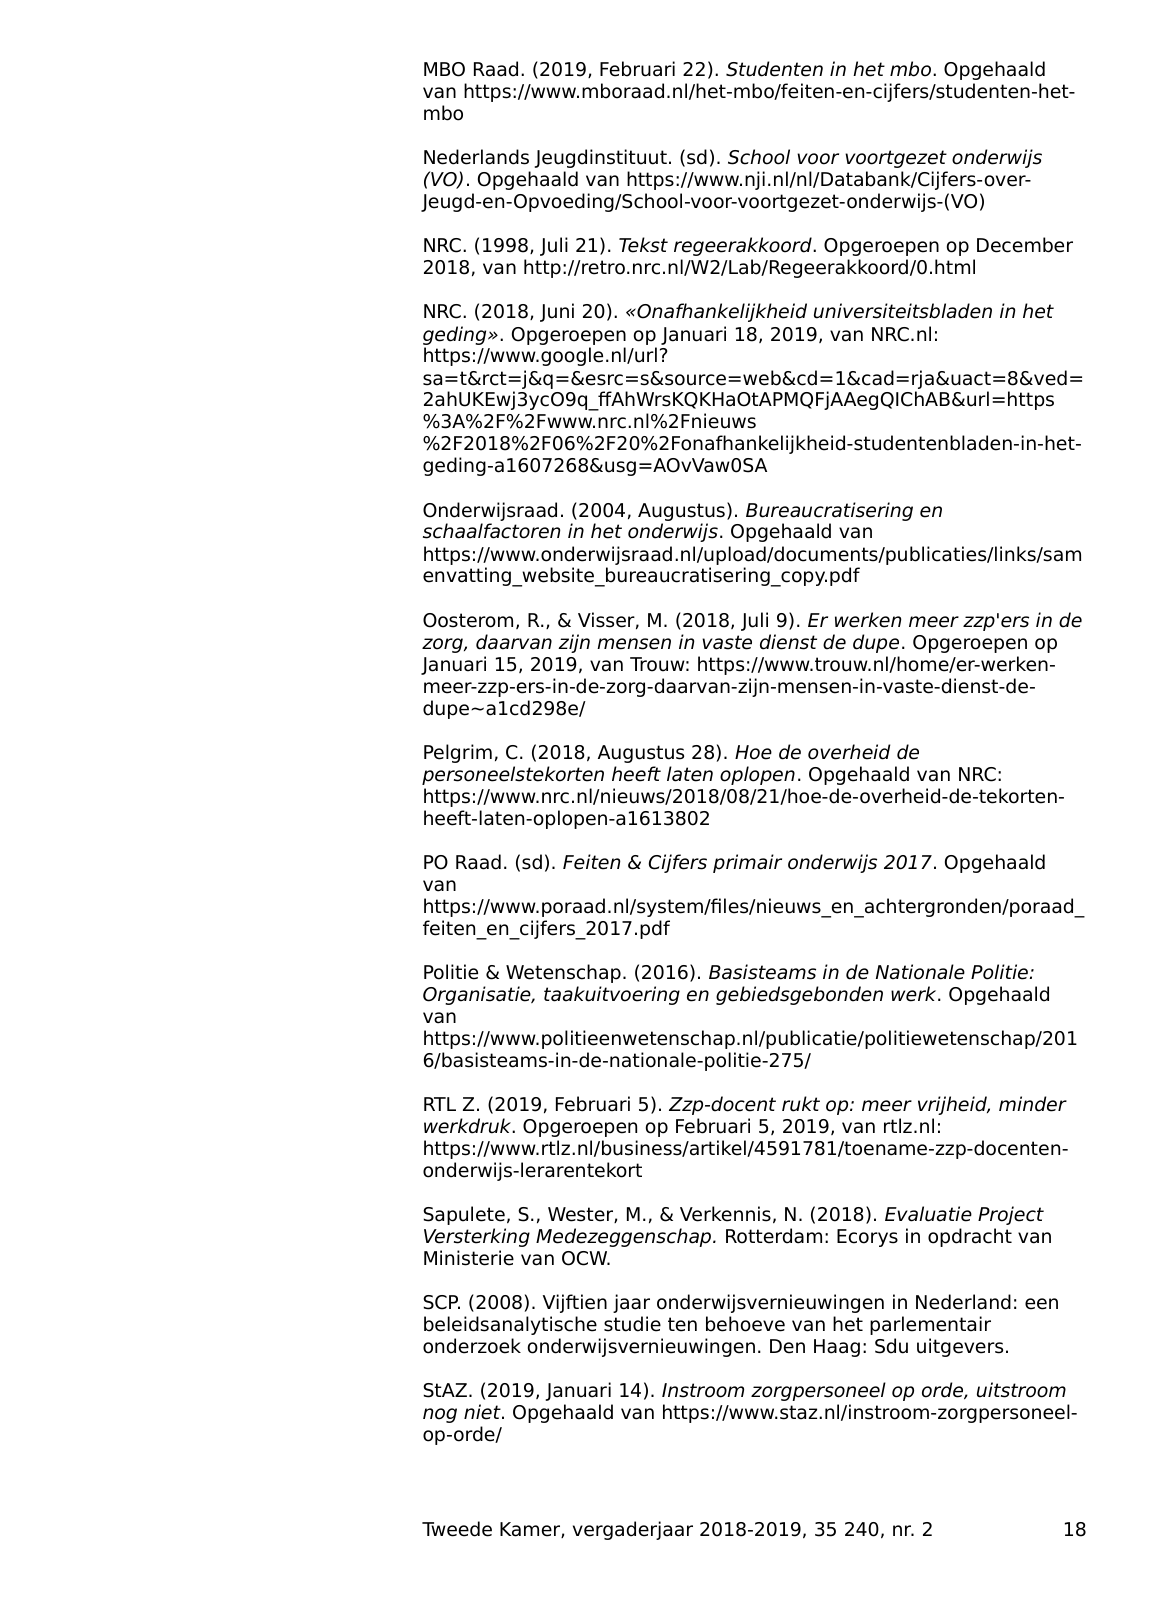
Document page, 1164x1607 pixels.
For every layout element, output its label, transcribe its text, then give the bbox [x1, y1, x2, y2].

text Politie & Wetenschap. (2016). Basisteams in de Nationale Politie: Organisatie, taakuitvoering en gebiedsgebonden werk. Opgehaald van https://www.politieenwetenschap.nl/publicatie/politiewetenschap/2016/basisteams-in-de-nationale-politie-275/ [422, 962, 1087, 1072]
text MBO Raad. (2019, Februari 22). Studenten in het mbo. Opgehaald van https://www.mboraad.nl/het-mbo/feiten-en-cijfers/studenten-het-mbo [422, 59, 1087, 125]
text StAZ. (2019, Januari 14). Instroom zorgpersoneel op orde, uitstroom nog niet. Opgehaald van https://www.staz.nl/instroom-zorgpersoneel-op-orde/ [422, 1380, 1087, 1446]
text Onderwijsraad. (2004, Augustus). Bureaucratisering en schaalfactoren in het onderwijs. Opgehaald van https://www.onderwijsraad.nl/upload/documents/publicaties/links/samenvatting_website_bureaucratisering_copy.pdf [422, 499, 1087, 587]
text PO Raad. (sd). Feiten & Cijfers primair onderwijs 2017. Opgehaald van https://www.poraad.nl/system/files/nieuws_en_achtergronden/poraad_feiten_en_cijfers_2017.pdf [422, 852, 1087, 940]
text Oosterom, R., & Visser, M. (2018, Juli 9). Er werken meer zzp'ers in de zorg, daarvan zijn mensen in vaste dienst de dupe. Opgeroepen op Januari 15, 2019, van Trouw: https://www.trouw.nl/home/er-werken-meer-zzp-ers-in-de-zorg-daarvan-zijn-mensen-in-vaste-dienst-de-dupe~a1cd298e/ [422, 609, 1087, 719]
text NRC. (1998, Juli 21). Tekst regeerakkoord. Opgeroepen op December 2018, van http://retro.nrc.nl/W2/Lab/Regeerakkoord/0.html [422, 235, 1087, 279]
text Nederlands Jeugdinstituut. (sd). School voor voortgezet onderwijs (VO). Opgehaald van https://www.nji.nl/nl/Databank/Cijfers-over-Jeugd-en-Opvoeding/School-voor-voortgezet-onderwijs-(VO) [422, 147, 1087, 213]
text SCP. (2008). Vijftien jaar onderwijsvernieuwingen in Nederland: een beleidsanalytische studie ten behoeve van het parlementair onderzoek onderwijsvernieuwingen. Den Haag: Sdu uitgevers. [422, 1292, 1087, 1358]
text NRC. (2018, Juni 20). «Onafhankelijkheid universiteitsbladen in het geding». Opgeroepen op Januari 18, 2019, van NRC.nl: https://www.google.nl/url?sa=t&rct=j&q=&esrc=s&source=web&cd=1&cad=rja&uact=8&ved=2ahUKEwj3ycO9q_ffAhWrsKQKHaOtAPMQFjAAegQIChAB&url=https%3A%2F%2Fwww.nrc.nl%2Fnieuws%2F2018%2F06%2F20%2Fonafhankelijkheid-studentenbladen-in-het-geding-a1607268&usg=AOvVaw0SA [422, 301, 1087, 477]
text Sapulete, S., Wester, M., & Verkennis, N. (2018). Evaluatie Project Versterking Medezeggenschap. Rotterdam: Ecorys in opdracht van Ministerie van OCW. [422, 1204, 1087, 1270]
text RTL Z. (2019, Februari 5). Zzp-docent rukt op: meer vrijheid, minder werkdruk. Opgeroepen op Februari 5, 2019, van rtlz.nl: https://www.rtlz.nl/business/artikel/4591781/toename-zzp-docenten-onderwijs-lerarentekort [422, 1094, 1087, 1182]
text Pelgrim, C. (2018, Augustus 28). Hoe de overheid de personeelstekorten heeft laten oplopen. Opgehaald van NRC: https://www.nrc.nl/nieuws/2018/08/21/hoe-de-overheid-de-tekorten-heeft-laten-oplopen-a1613802 [422, 742, 1087, 829]
